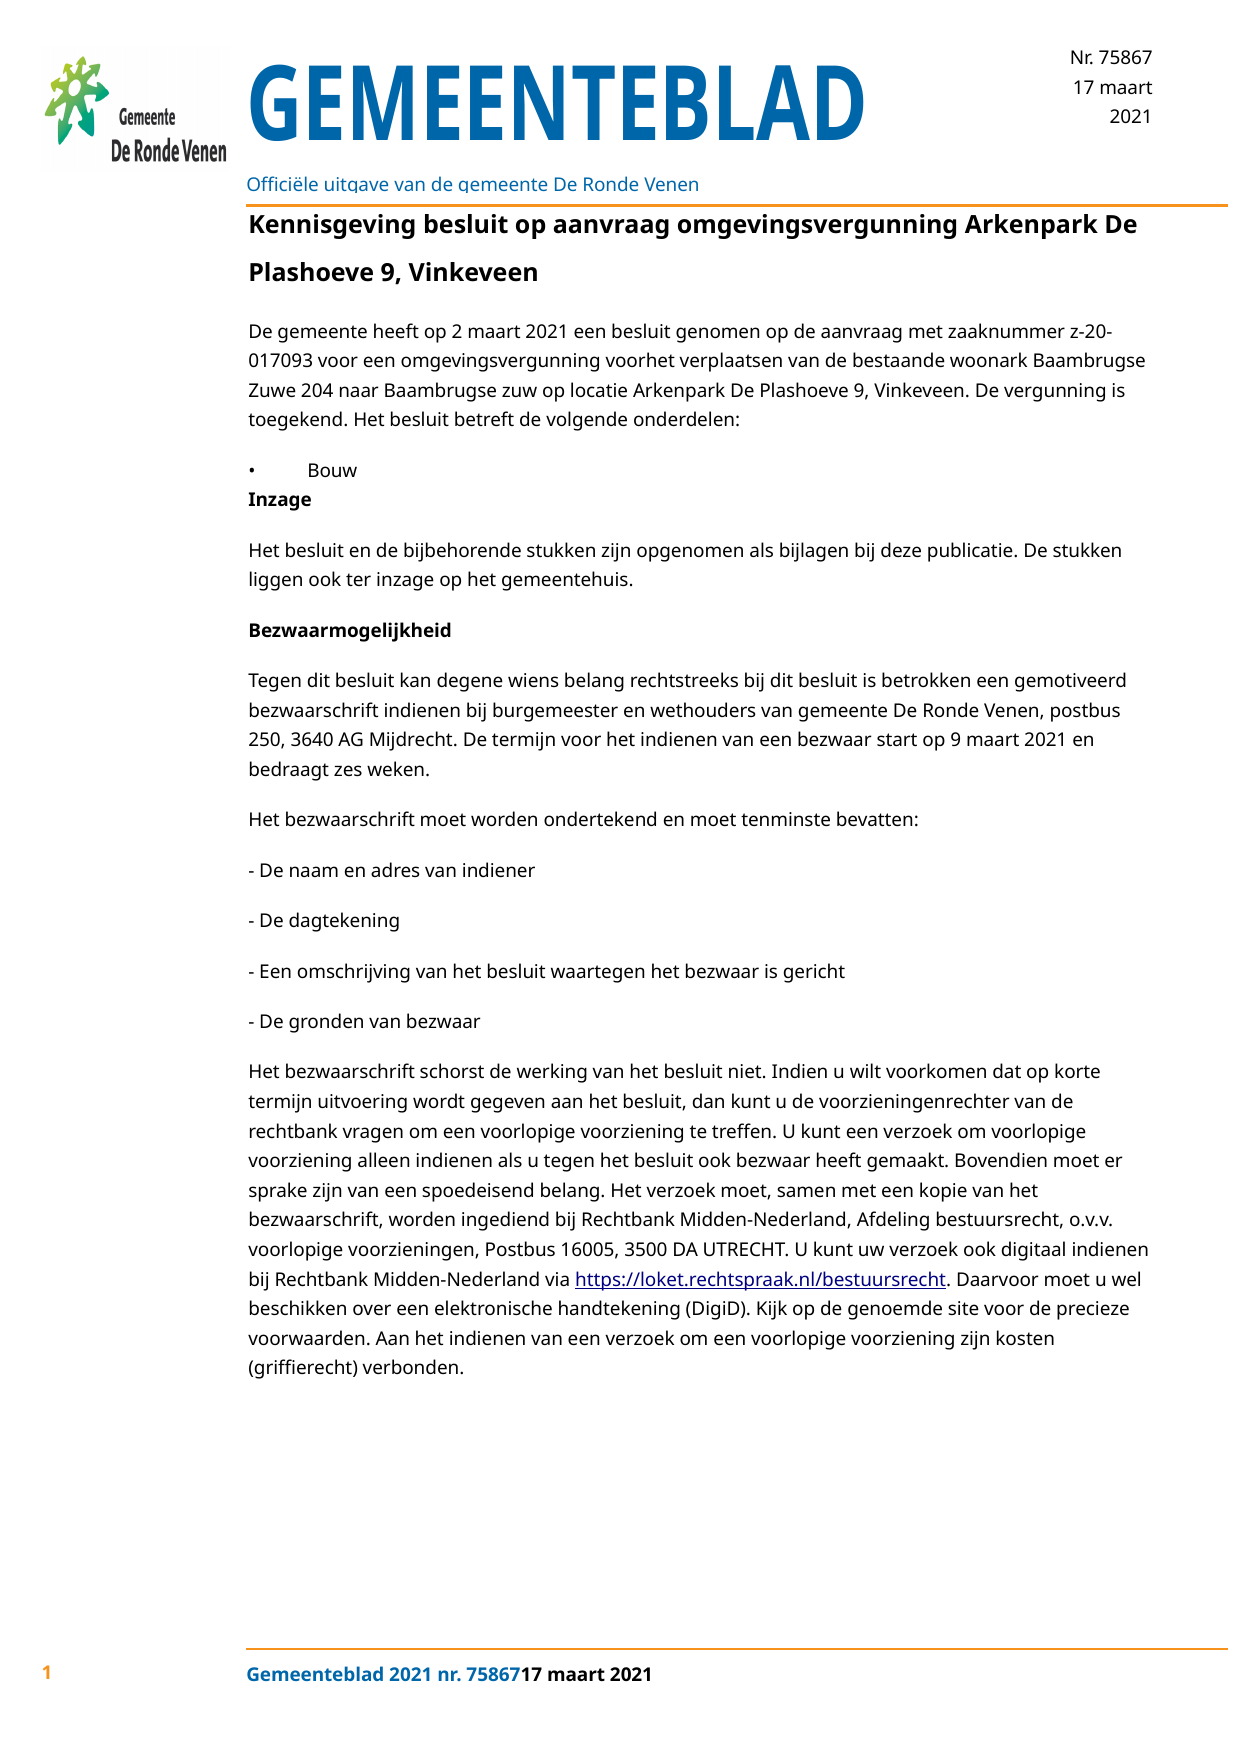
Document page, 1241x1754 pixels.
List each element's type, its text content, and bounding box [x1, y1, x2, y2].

text Tegen dit besluit kan degene wiens belang rechtstreeks bij dit besluit is betrokken een gemotiveerd bezwaarschrift indienen bij burgemeester en wethouders van gemeente De Ronde Venen, postbus 250, 3640 AG Mijdrecht. De termijn voor het indienen van een bezwaar start op 9 maart 2021 en bedraagt zes weken. [248, 667, 1152, 782]
text Het besluit en de bijbehorende stukken zijn opgenomen als bijlagen bij deze publicatie. De stukken liggen ook ter inzage op het gemeentehuis. [248, 537, 1152, 592]
text Kennisgeving besluit op aanvraag omgevingsvergunning Arkenpark De Plashoeve 9, Vinkeveen [248, 207, 1152, 288]
text - De dagtekening [248, 907, 1152, 933]
text - De gronden van bezwaar [248, 1008, 1152, 1034]
text De gemeente heeft op 2 maart 2021 een besluit genomen op de aanvraag met zaaknummer z-20-017093 voor een omgevingsvergunning voorhet verplaatsen van de bestaande woonark Baambrugse Zuwe 204 naar Baambrugse zuw op locatie Arkenpark De Plashoeve 9, Vinkeveen. De vergunning is toegekend. Het besluit betreft de volgende onderdelen: [248, 318, 1152, 432]
text Inzage [248, 487, 1152, 512]
text - Een omschrijving van het besluit waartegen het bezwaar is gericht [248, 958, 1152, 984]
text Bezwaarmogelijkheid [248, 617, 1152, 643]
list Bouw [248, 457, 1152, 483]
picture [41, 47, 231, 172]
text Het bezwaarschrift schorst de werking van het besluit niet. Indien u wilt voorkomen dat op korte termijn uitvoering wordt gegeven aan het besluit, dan kunt u de voorzieningenrechter van de rechtbank vragen om een voorlopige voorziening te treffen. U kunt een verzoek om voorlopige voorziening alleen indienen als u tegen het besluit ook bezwaar heeft gemaakt. Bovendien moet er sprake zijn van een spoedeisend belang. Het verzoek moet, samen met een kopie van het bezwaarschrift, worden ingediend bij Rechtbank Midden-Nederland, Afdeling bestuursrecht, o.v.v. voorlopige voorzieningen, Postbus 16005, 3500 DA UTRECHT. U kunt uw verzoek ook digitaal indienen bij Rechtbank Midden-Nederland via https://loket.rechtspraak.nl/bestuursrecht. Daarvoor moet u wel beschikken over een elektronische handtekening (DigiD). Kijk op de genoemde site voor de precieze voorwaarden. Aan het indienen van een verzoek om een voorlopige voorziening zijn kosten (griffierecht) verbonden. [248, 1059, 1152, 1380]
text - De naam en adres van indiener [248, 857, 1152, 883]
text Het bezwaarschrift moet worden ondertekend en moet tenminste bevatten: [248, 807, 1152, 832]
